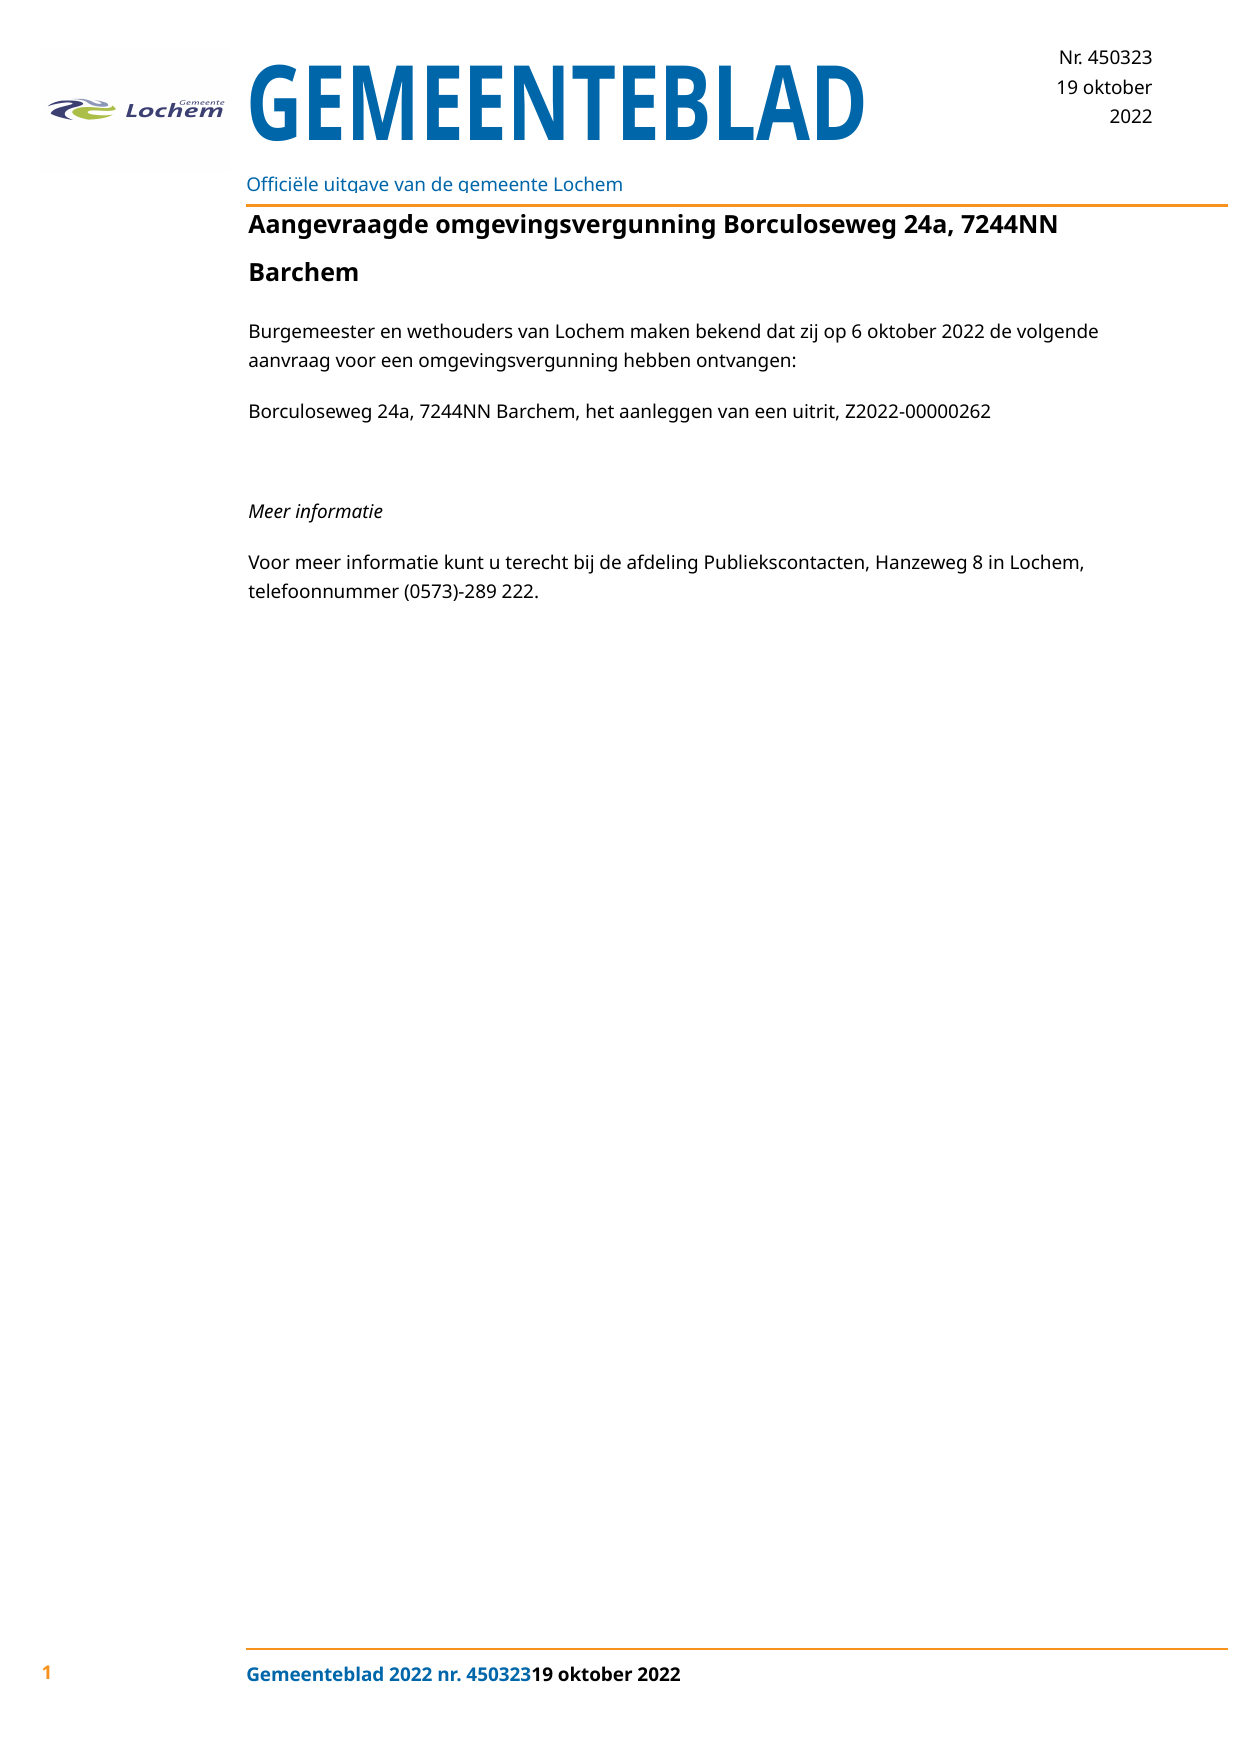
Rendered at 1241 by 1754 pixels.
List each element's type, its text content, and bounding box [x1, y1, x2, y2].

text Burgemeester en wethouders van Lochem maken bekend dat zij op 6 oktober 2022 de volgende aanvraag voor een omgevingsvergunning hebben ontvangen: [248, 318, 1152, 373]
text Meer informatie [248, 499, 1152, 524]
text Voor meer informatie kunt u terecht bij de afdeling Publiekscontacten, Hanzeweg 8 in Lochem, telefoonnummer (0573)-289 222. [248, 549, 1152, 604]
picture [41, 47, 231, 172]
text Borculoseweg 24a, 7244NN Barchem, het aanleggen van een uitrit, Z2022-00000262 [248, 398, 1152, 424]
text Aangevraagde omgevingsvergunning Borculoseweg 24a, 7244NN Barchem [248, 207, 1152, 288]
